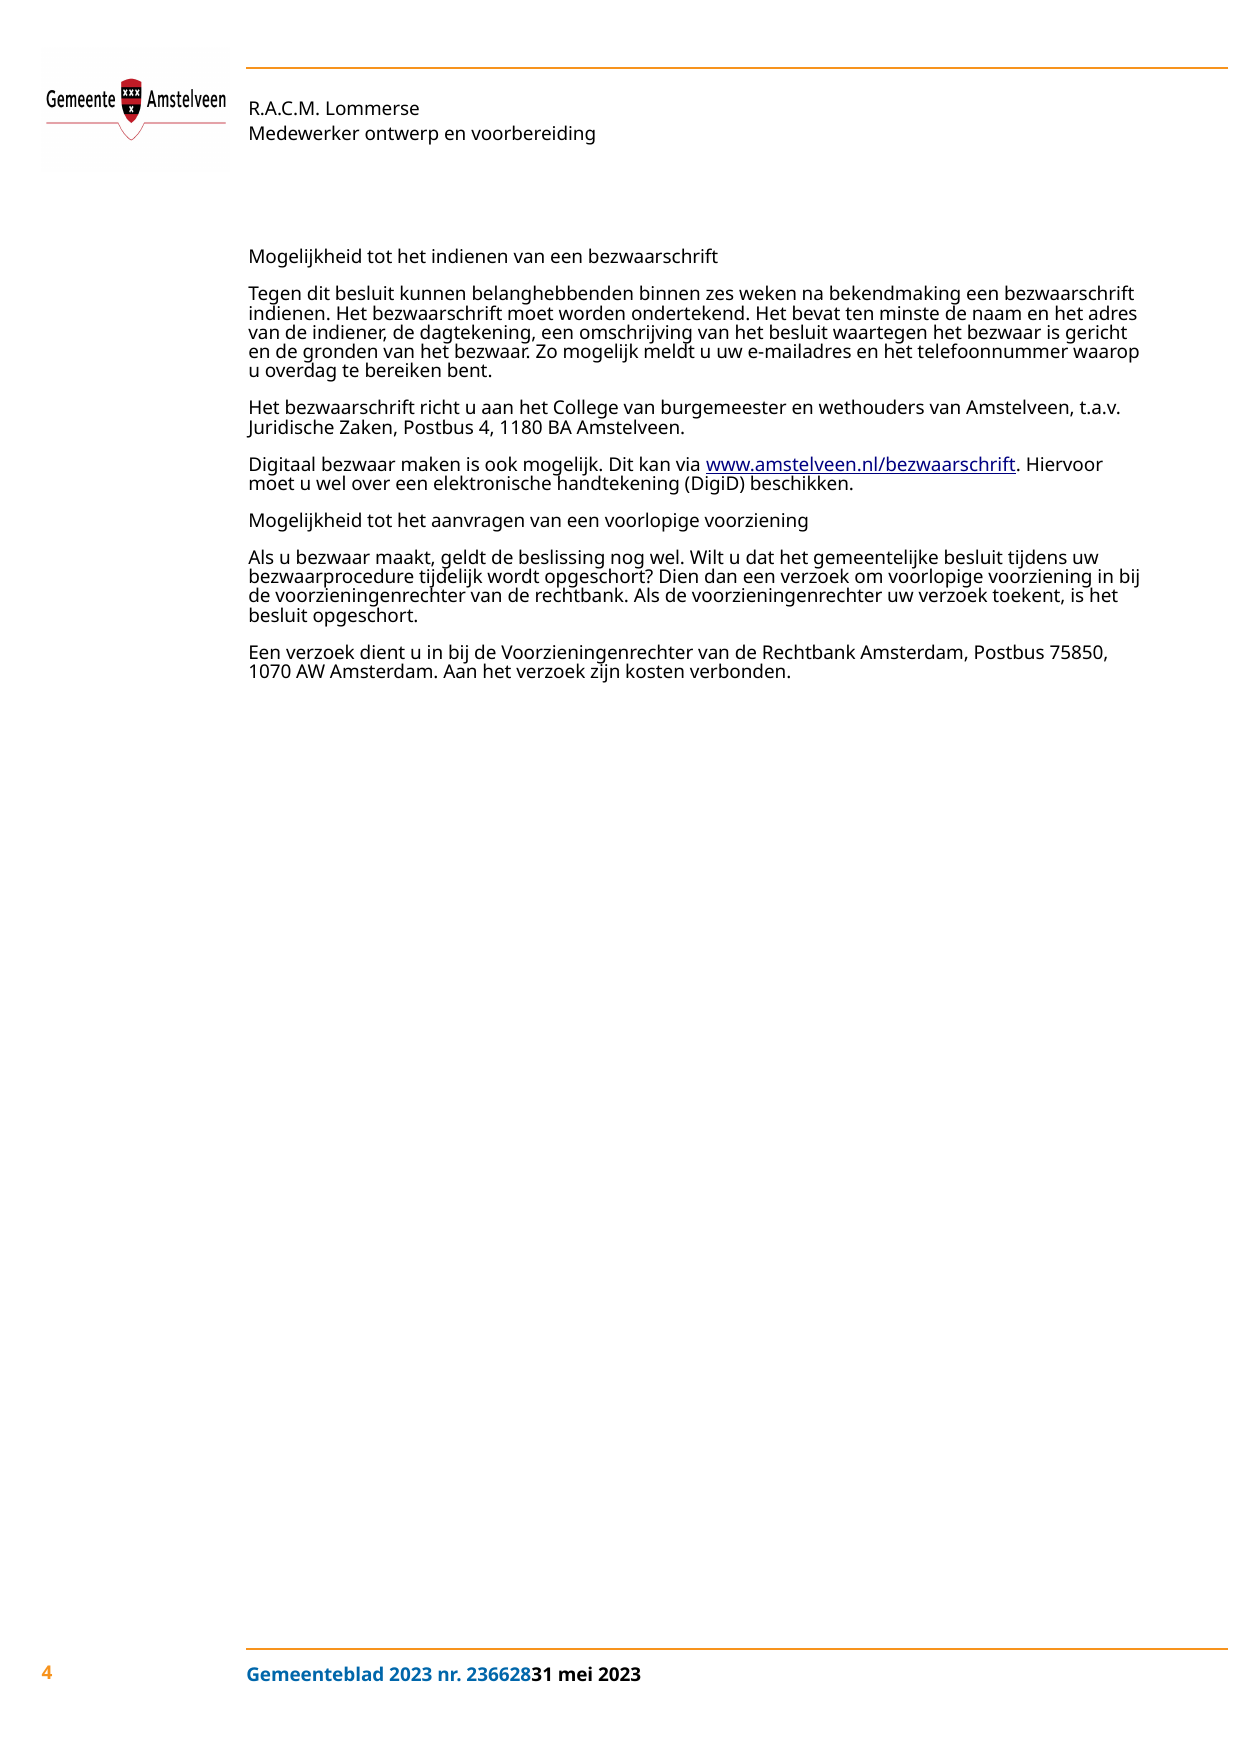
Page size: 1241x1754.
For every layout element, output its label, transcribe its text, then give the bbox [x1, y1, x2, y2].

picture [41, 47, 231, 172]
text Mogelijkheid tot het aanvragen van een voorlopige voorziening [248, 512, 1152, 531]
text Tegen dit besluit kunnen belanghebbenden binnen zes weken na bekendmaking een bezwaarschrift indienen. Het bezwaarschrift moet worden ondertekend. Het bevat ten minste de naam en het adres van de indiener, de dagtekening, een omschrijving van het besluit waartegen het bezwaar is gericht en de gronden van het bezwaar. Zo mogelijk meldt u uw e-mailadres en het telefoonnummer waarop u overdag te bereiken bent. [248, 285, 1152, 382]
text Als u bezwaar maakt, geldt de beslissing nog wel. Wilt u dat het gemeentelijke besluit tijdens uw bezwaarprocedure tijdelijk wordt opgeschort? Dien dan een verzoek om voorlopige voorziening in bij de voorzieningenrechter van de rechtbank. Als de voorzieningenrechter uw verzoek toekent, is het besluit opgeschort. [248, 549, 1152, 626]
text Medewerker ontwerp en voorbereiding [248, 121, 1152, 146]
text Het bezwaarschrift richt u aan het College van burgemeester en wethouders van Amstelveen, t.a.v. Juridische Zaken, Postbus 4, 1180 BA Amstelveen. [248, 399, 1152, 438]
text Mogelijkheid tot het indienen van een bezwaarschrift [248, 248, 1152, 268]
text R.A.C.M. Lommerse [248, 95, 1152, 121]
text Digitaal bezwaar maken is ook mogelijk. Dit kan via www.amstelveen.nl/bezwaarschrift. Hiervoor moet u wel over een elektronische handtekening (DigiD) beschikken. [248, 456, 1152, 494]
text Een verzoek dient u in bij de Voorzieningenrechter van de Rechtbank Amsterdam, Postbus 75850, 1070 AW Amsterdam. Aan het verzoek zijn kosten verbonden. [248, 644, 1152, 682]
